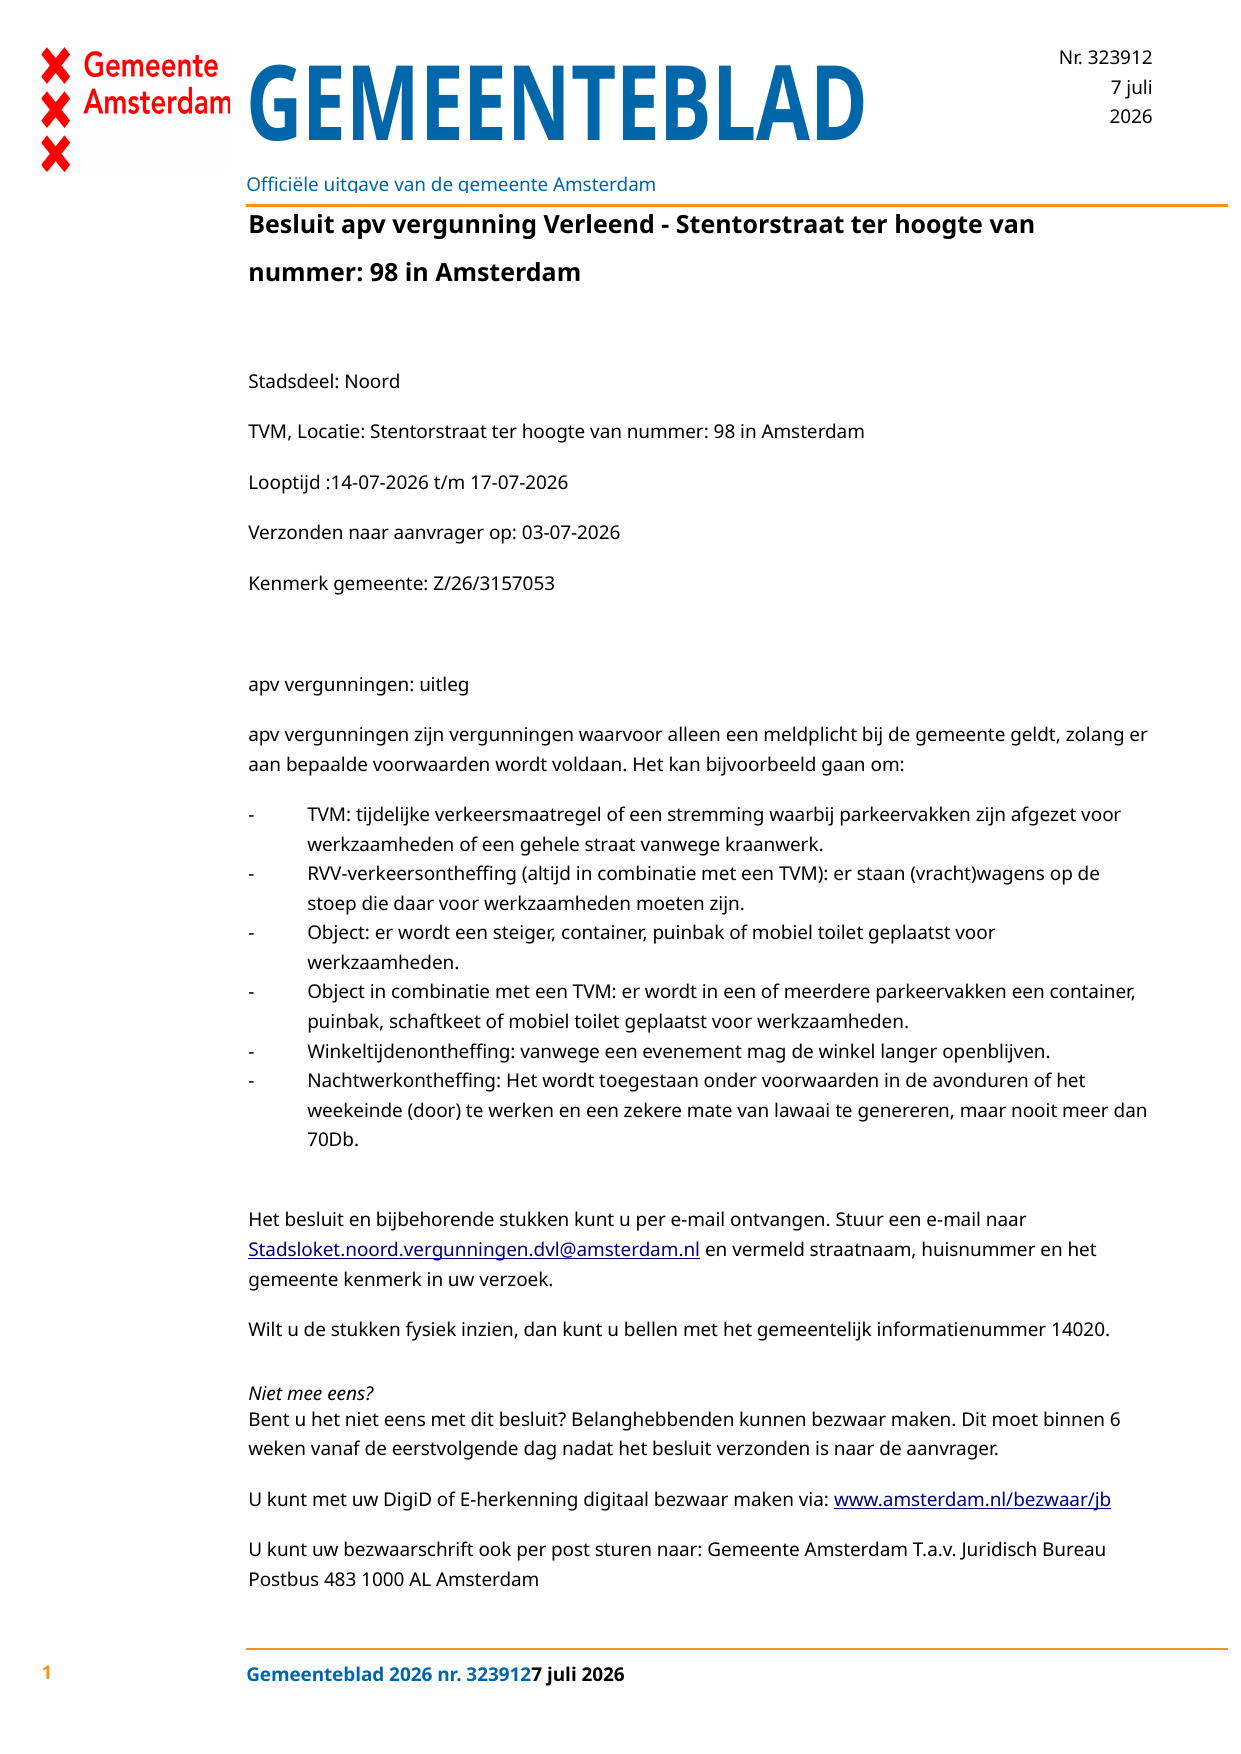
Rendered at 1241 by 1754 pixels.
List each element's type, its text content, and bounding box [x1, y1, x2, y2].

text Wilt u de stukken fysiek inzien, dan kunt u bellen met het gemeentelijk informatienummer 14020. [248, 1316, 1152, 1342]
text apv vergunningen zijn vergunningen waarvoor alleen een meldplicht bij de gemeente geldt, zolang er aan bepaalde voorwaarden wordt voldaan. Het kan bijvoorbeeld gaan om: [248, 721, 1152, 777]
list Nachtwerkontheffing: Het wordt toegestaan onder voorwaarden in de avonduren of het weekeinde (door) te werken en een zekere mate van lawaai te genereren, maar nooit meer dan 70Db. [248, 1067, 1152, 1152]
list Object: er wordt een steiger, container, puinbak of mobiel toilet geplaatst voor werkzaamheden. [248, 919, 1152, 975]
text Niet mee eens? [248, 1380, 1152, 1406]
text Verzonden naar aanvrager op: 03-07-2026 [248, 519, 1152, 545]
text Bent u het niet eens met dit besluit? Belanghebbenden kunnen bezwaar maken. Dit moet binnen 6 weken vanaf de eerstvolgende dag nadat het besluit verzonden is naar de aanvrager. [248, 1406, 1152, 1461]
list RVV-verkeersontheffing (altijd in combinatie met een TVM): er staan (vracht)wagens op de stoep die daar voor werkzaamheden moeten zijn. [248, 860, 1152, 916]
text Besluit apv vergunning Verleend - Stentorstraat ter hoogte van nummer: 98 in Amsterdam [248, 207, 1152, 288]
text Kenmerk gemeente: Z/26/3157053 [248, 570, 1152, 596]
picture [41, 47, 231, 172]
text U kunt met uw DigiD of E-herkenning digitaal bezwaar maken via: www.amsterdam.nl/bezwaar/jb [248, 1486, 1152, 1512]
text Stadsdeel: Noord [248, 368, 1152, 394]
list Winkeltijdenontheffing: vanwege een evenement mag de winkel langer openblijven. [248, 1038, 1152, 1064]
text Looptijd :14-07-2026 t/m 17-07-2026 [248, 469, 1152, 495]
text TVM, Locatie: Stentorstraat ter hoogte van nummer: 98 in Amsterdam [248, 419, 1152, 444]
list Object in combinatie met een TVM: er wordt in een of meerdere parkeervakken een container, puinbak, schaftkeet of mobiel toilet geplaatst voor werkzaamheden. [248, 979, 1152, 1034]
text U kunt uw bezwaarschrift ook per post sturen naar: Gemeente Amsterdam T.a.v. Juridisch Bureau Postbus 483 1000 AL Amsterdam [248, 1536, 1152, 1592]
text apv vergunningen: uitleg [248, 671, 1152, 697]
text Het besluit en bijbehorende stukken kunt u per e-mail ontvangen. Stuur een e-mail naar Stadsloket.noord.vergunningen.dvl@amsterdam.nl en vermeld straatnaam, huisnummer en het gemeente kenmerk in uw verzoek. [248, 1207, 1152, 1292]
list TVM: tijdelijke verkeersmaatregel of een stremming waarbij parkeervakken zijn afgezet voor werkzaamheden of een gehele straat vanwege kraanwerk. [248, 801, 1152, 857]
